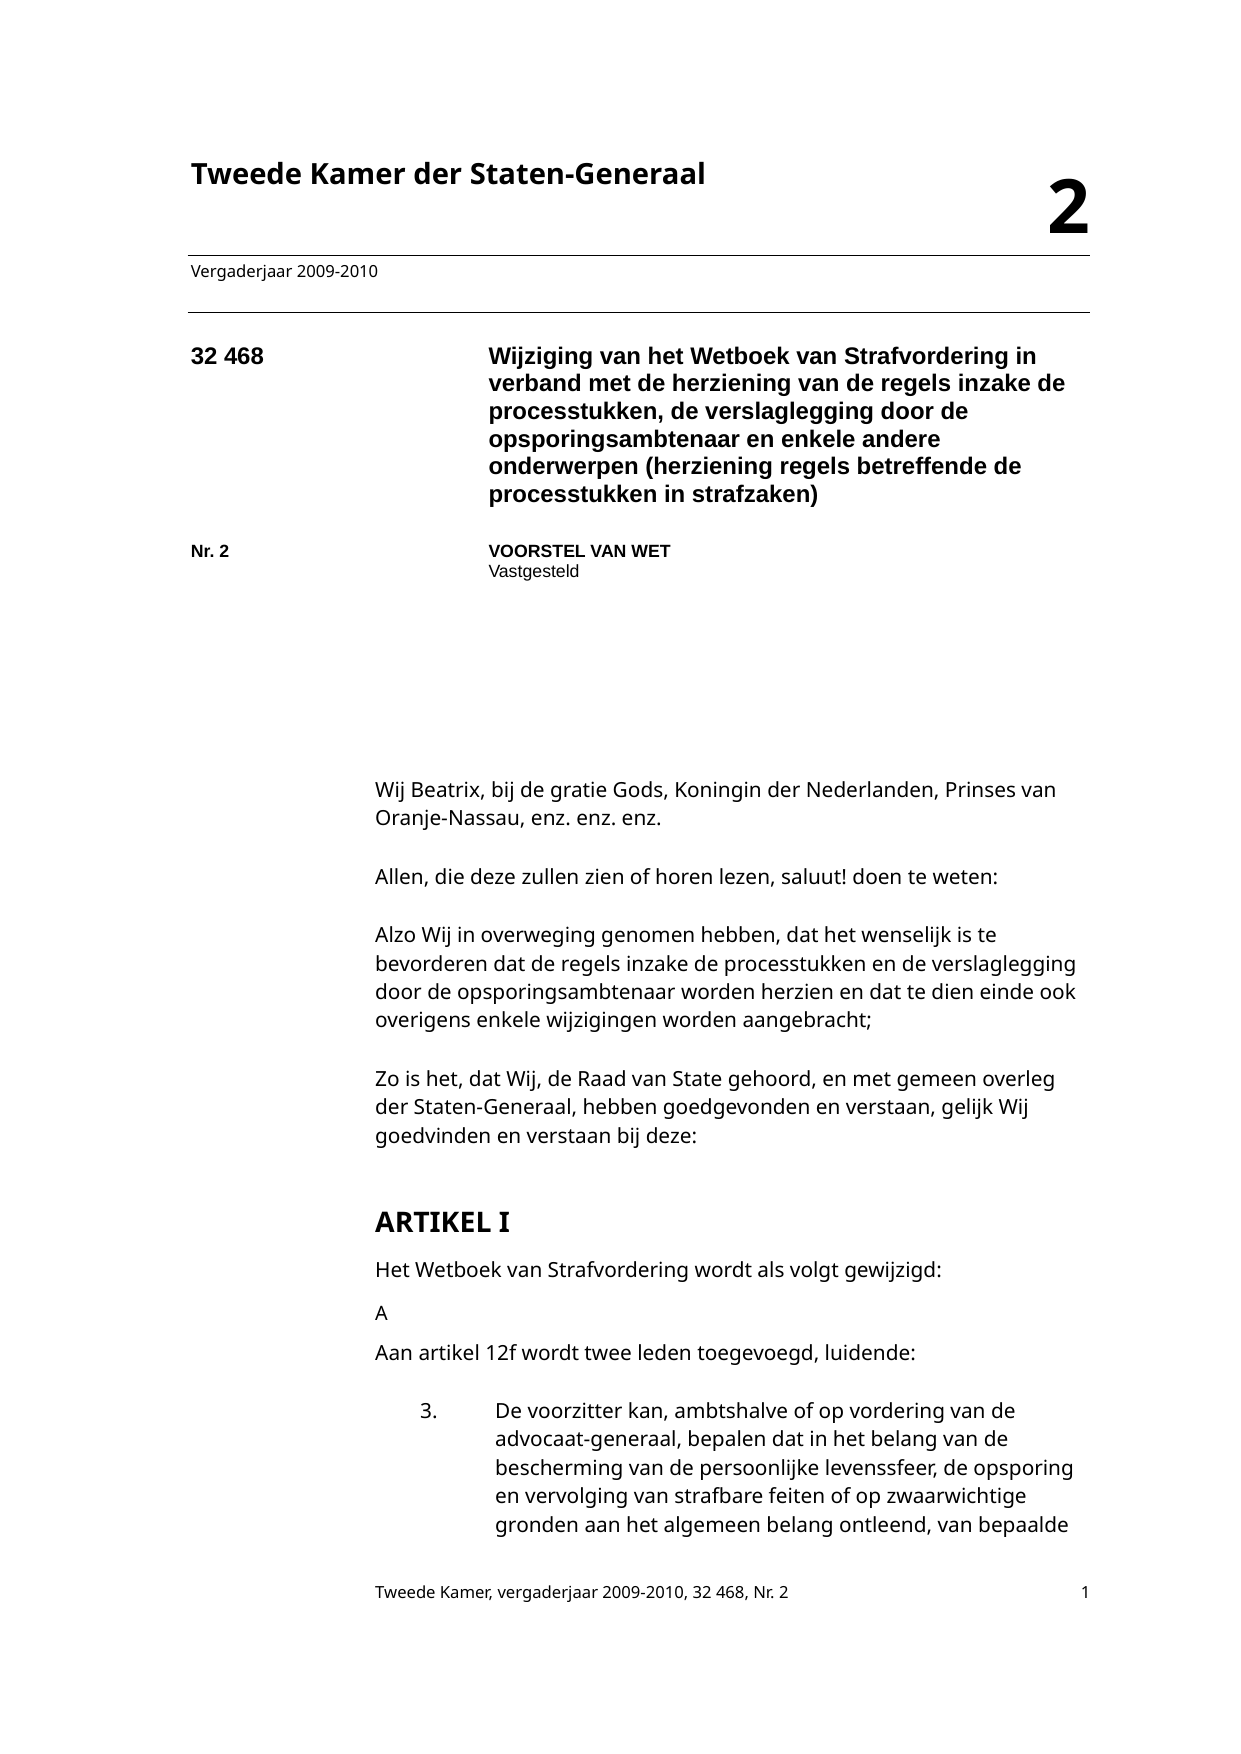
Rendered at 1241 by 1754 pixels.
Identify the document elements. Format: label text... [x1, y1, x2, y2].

table_cell Wijziging van het Wetboek van Strafvordering in verband met de herziening van de regels inzake de processtukken, de verslaglegging door de opsporingsambtenaar en enkele andere onderwerpen (herziening regels betreffende de processtukken in strafzaken) [485, 339, 1090, 537]
list De voorzitter kan, ambtshalve of op vordering van de advocaat-generaal, bepalen dat in het belang van de bescherming van de persoonlijke levenssfeer, de opsporing en vervolging van strafbare feiten of op zwaarwichtige gronden aan het algemeen belang ontleend, van bepaalde [420, 1396, 1090, 1538]
table_cell [188, 313, 485, 339]
table_cell 32 468 [188, 339, 485, 537]
text Allen, die deze zullen zien of horen lezen, saluut! doen te weten: [375, 862, 1090, 890]
table_cell VOORSTEL VAN WET Vastgesteld [485, 538, 1090, 656]
text Alzo Wij in overweging genomen hebben, dat het wenselijk is te bevorderen dat de regels inzake de processtukken en de verslaglegging door de opsporingsambtenaar worden herzien en dat te dien einde ook overigens enkele wijzigingen worden aangebracht; [375, 920, 1090, 1034]
table_cell [485, 256, 1090, 312]
table_cell Nr. 2 [188, 538, 485, 656]
text A [375, 1299, 1090, 1326]
text Aan artikel 12f wordt twee leden toegevoegd, luidende: [375, 1338, 1090, 1366]
text Zo is het, dat Wij, de Raad van State gehoord, en met gemeen overleg der Staten-Generaal, hebben goedgevonden en verstaan, gelijk Wij goedvinden en verstaan bij deze: [375, 1064, 1090, 1149]
table_header Tweede Kamer der Staten-Generaal [188, 150, 909, 255]
table_header 2 [910, 150, 1090, 255]
subtitle ARTIKEL I [375, 1202, 1090, 1240]
text Het Wetboek van Strafvordering wordt als volgt gewijzigd: [375, 1255, 1090, 1284]
text Wij Beatrix, bij de gratie Gods, Koningin der Nederlanden, Prinses van Oranje-Nassau, enz. enz. enz. [375, 775, 1090, 832]
table_cell Vergaderjaar 2009-2010 [188, 256, 485, 312]
table_cell [485, 313, 1090, 339]
